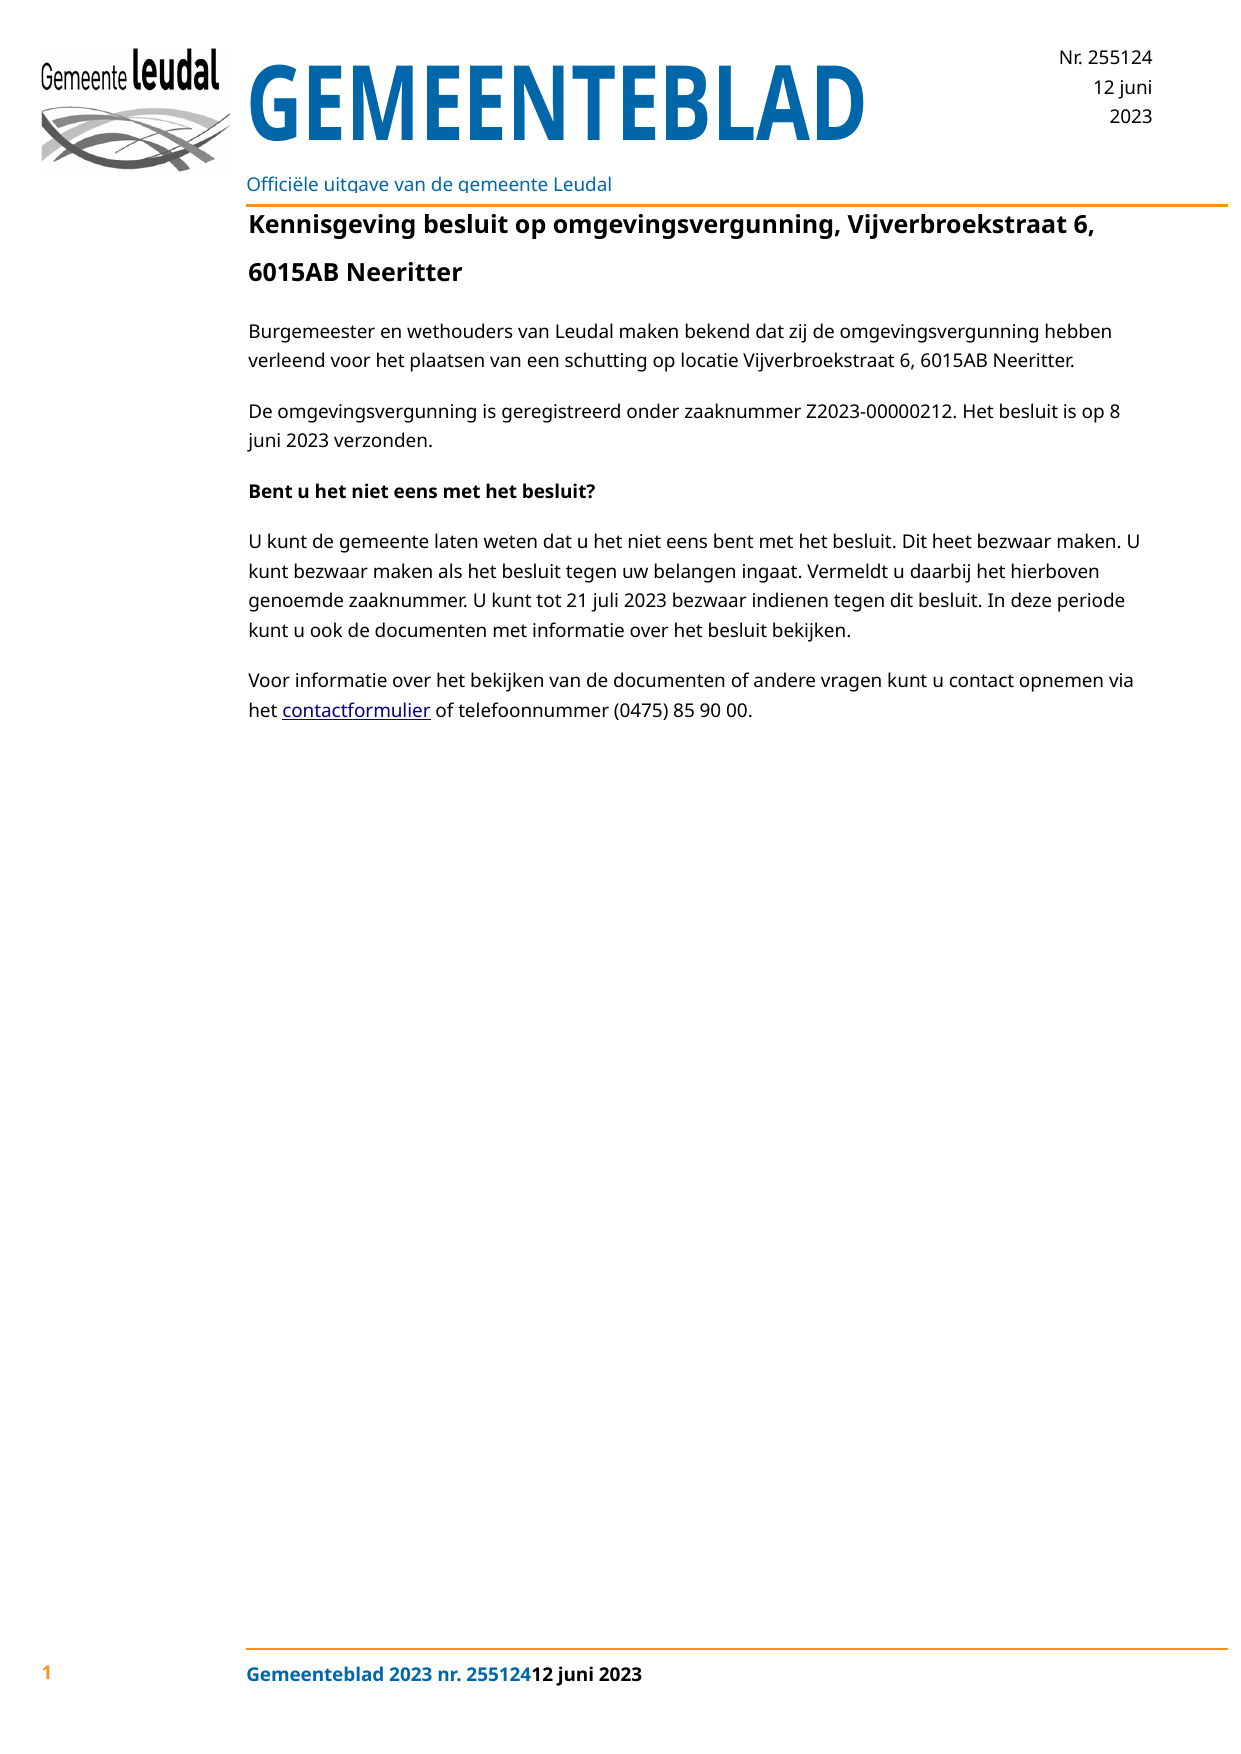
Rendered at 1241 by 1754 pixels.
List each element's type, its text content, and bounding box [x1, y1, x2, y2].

text Voor informatie over het bekijken van de documenten of andere vragen kunt u contact opnemen via het contactformulier of telefoonnummer (0475) 85 90 00. [248, 667, 1152, 723]
text De omgevingsvergunning is geregistreerd onder zaaknummer Z2023-00000212. Het besluit is op 8 juni 2023 verzonden. [248, 398, 1152, 453]
text Bent u het niet eens met het besluit? [248, 478, 1152, 504]
text Kennisgeving besluit op omgevingsvergunning, Vijverbroekstraat 6, 6015AB Neeritter [248, 207, 1152, 288]
text Burgemeester en wethouders van Leudal maken bekend dat zij de omgevingsvergunning hebben verleend voor het plaatsen van een schutting op locatie Vijverbroekstraat 6, 6015AB Neeritter. [248, 318, 1152, 373]
text U kunt de gemeente laten weten dat u het niet eens bent met het besluit. Dit heet bezwaar maken. U kunt bezwaar maken als het besluit tegen uw belangen ingaat. Vermeldt u daarbij het hierboven genoemde zaaknummer. U kunt tot 21 juli 2023 bezwaar indienen tegen dit besluit. In deze periode kunt u ook de documenten met informatie over het besluit bekijken. [248, 528, 1152, 643]
picture [41, 47, 231, 172]
